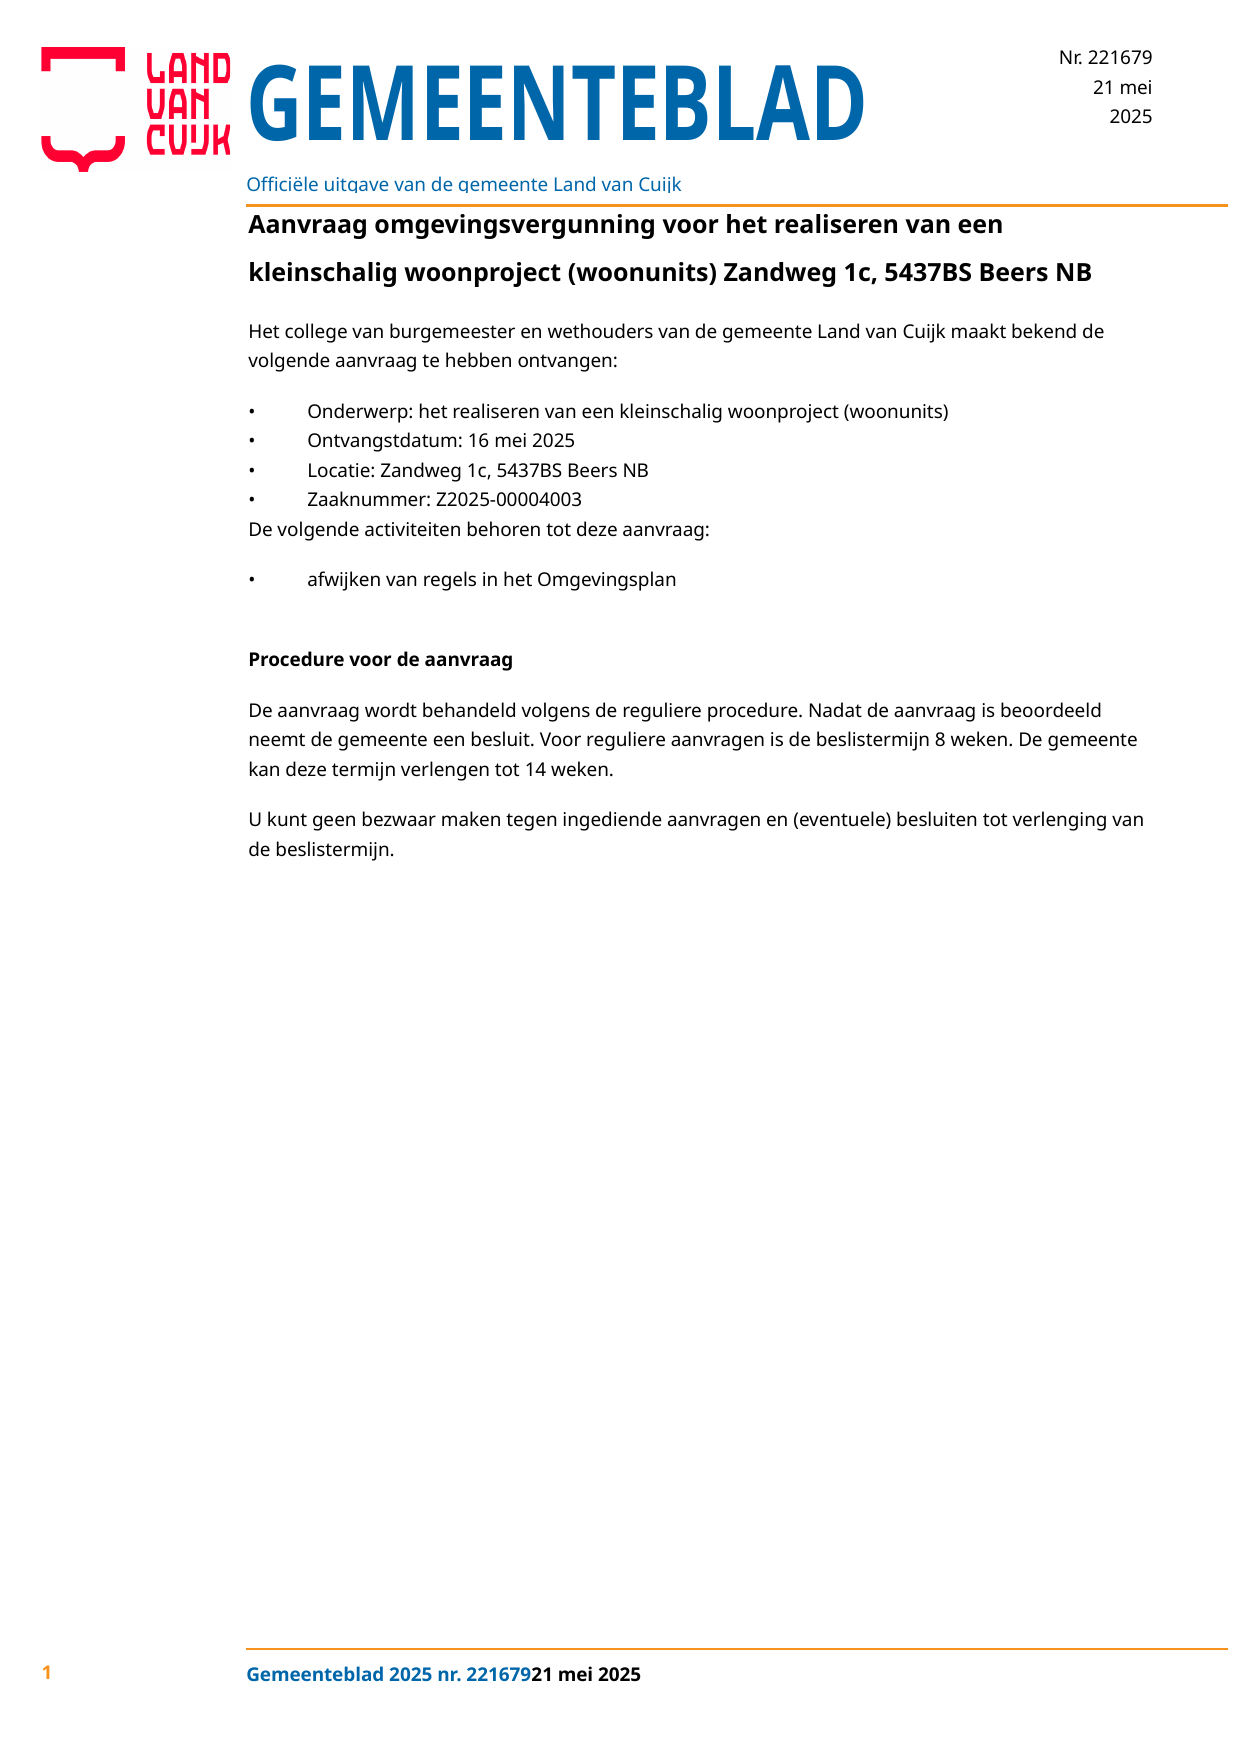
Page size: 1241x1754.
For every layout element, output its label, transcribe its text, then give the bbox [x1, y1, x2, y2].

list Locatie: Zandweg 1c, 5437BS Beers NB [248, 457, 1152, 483]
list Ontvangstdatum: 16 mei 2025 [248, 427, 1152, 453]
text De aanvraag wordt behandeld volgens de reguliere procedure. Nadat de aanvraag is beoordeeld neemt de gemeente een besluit. Voor reguliere aanvragen is de beslistermijn 8 weken. De gemeente kan deze termijn verlengen tot 14 weken. [248, 697, 1152, 782]
text U kunt geen bezwaar maken tegen ingediende aanvragen en (eventuele) besluiten tot verlenging van de beslistermijn. [248, 807, 1152, 862]
list Onderwerp: het realiseren van een kleinschalig woonproject (woonunits) [248, 398, 1152, 424]
picture [41, 47, 231, 172]
list Zaaknummer: Z2025-00004003 [248, 487, 1152, 512]
text De volgende activiteiten behoren tot deze aanvraag: [248, 516, 1152, 542]
text Aanvraag omgevingsvergunning voor het realiseren van een kleinschalig woonproject (woonunits) Zandweg 1c, 5437BS Beers NB [248, 207, 1152, 288]
list afwijken van regels in het Omgevingsplan [248, 567, 1152, 592]
text Het college van burgemeester en wethouders van de gemeente Land van Cuijk maakt bekend de volgende aanvraag te hebben ontvangen: [248, 318, 1152, 373]
text Procedure voor de aanvraag [248, 647, 1152, 672]
